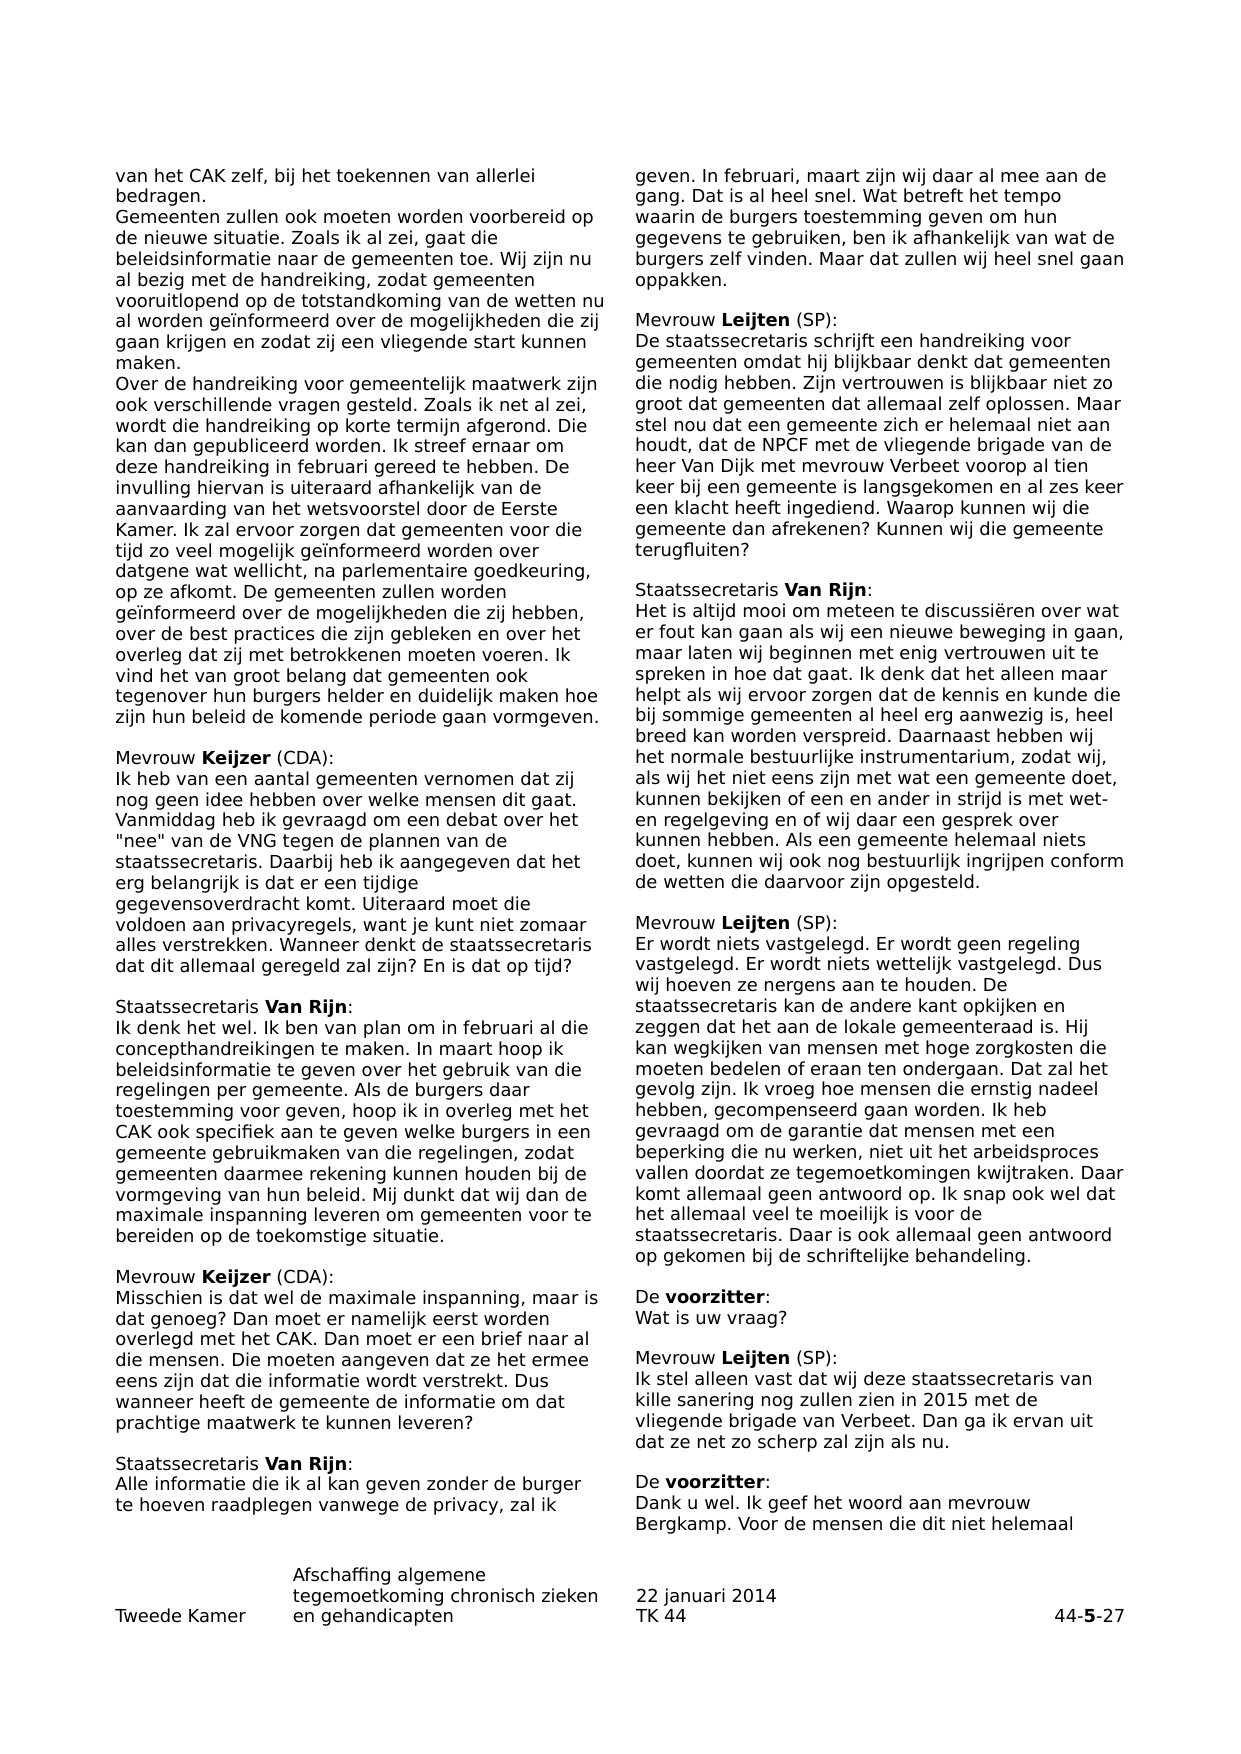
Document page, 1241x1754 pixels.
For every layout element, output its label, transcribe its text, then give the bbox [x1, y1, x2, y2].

text Staatssecretaris Van Rijn: [115, 997, 605, 1018]
text Ik denk het wel. Ik ben van plan om in februari al die concepthandreikingen te maken. In maart hoop ik beleidsinformatie te geven over het gebruik van die regelingen per gemeente. Als de burgers daar toestemming voor geven, hoop ik in overleg met het CAK ook specifiek aan te geven welke burgers in een gemeente gebruikmaken van die regelingen, zodat gemeenten daarmee rekening kunnen houden bij de vormgeving van hun beleid. Mij dunkt dat wij dan de maximale inspanning leveren om gemeenten voor te bereiden op de toekomstige situatie. [115, 1018, 605, 1247]
text van het CAK zelf, bij het toekennen van allerlei bedragen. [115, 165, 605, 207]
text Gemeenten zullen ook moeten worden voorbereid op de nieuwe situatie. Zoals ik al zei, gaat die beleidsinformatie naar de gemeenten toe. Wij zijn nu al bezig met de handreiking, zodat gemeenten vooruitlopend op de totstandkoming van de wetten nu al worden geïnformeerd over de mogelijkheden die zij gaan krijgen en zodat zij een vliegende start kunnen maken. [115, 207, 605, 374]
text Mevrouw Keijzer (CDA): [115, 748, 605, 768]
text Dank u wel. Ik geef het woord aan mevrouw Bergkamp. Voor de mensen die dit niet helemaal [635, 1493, 1125, 1535]
text De staatssecretaris schrijft een handreiking voor gemeenten omdat hij blijkbaar denkt dat gemeenten die nodig hebben. Zijn vertrouwen is blijkbaar niet zo groot dat gemeenten dat allemaal zelf oplossen. Maar stel nou dat een gemeente zich er helemaal niet aan houdt, dat de NPCF met de vliegende brigade van de heer Van Dijk met mevrouw Verbeet voorop al tien keer bij een gemeente is langsgekomen en al zes keer een klacht heeft ingediend. Waarop kunnen wij die gemeente dan afrekenen? Kunnen wij die gemeente terugfluiten? [635, 331, 1125, 560]
text De voorzitter: [635, 1287, 1125, 1307]
text Ik stel alleen vast dat wij deze staatssecretaris van kille sanering nog zullen zien in 2015 met de vliegende brigade van Verbeet. Dan ga ik ervan uit dat ze net zo scherp zal zijn als nu. [635, 1369, 1125, 1452]
text Wat is uw vraag? [635, 1307, 1125, 1328]
text Misschien is dat wel de maximale inspanning, maar is dat genoeg? Dan moet er namelijk eerst worden overlegd met het CAK. Dan moet er een brief naar al die mensen. Die moeten aangeven dat ze het ermee eens zijn dat die informatie wordt verstrekt. Dus wanneer heeft de gemeente de informatie om dat prachtige maatwerk te kunnen leveren? [115, 1287, 605, 1433]
text Staatssecretaris Van Rijn: [635, 580, 1125, 601]
text Mevrouw Leijten (SP): [635, 310, 1125, 331]
text Alle informatie die ik al kan geven zonder de burger te hoeven raadplegen vanwege de privacy, zal ik [115, 1474, 605, 1516]
text Er wordt niets vastgelegd. Er wordt geen regeling vastgelegd. Er wordt niets wettelijk vastgelegd. Dus wij hoeven ze nergens aan te houden. De staatssecretaris kan de andere kant opkijken en zeggen dat het aan de lokale gemeenteraad is. Hij kan wegkijken van mensen met hoge zorgkosten die moeten bedelen of eraan ten ondergaan. Dat zal het gevolg zijn. Ik vroeg hoe mensen die ernstig nadeel hebben, gecompenseerd gaan worden. Ik heb gevraagd om de garantie dat mensen met een beperking die nu werken, niet uit het arbeidsproces vallen doordat ze tegemoetkomingen kwijtraken. Daar komt allemaal geen antwoord op. Ik snap ook wel dat het allemaal veel te moeilijk is voor de staatssecretaris. Daar is ook allemaal geen antwoord op gekomen bij de schriftelijke behandeling. [635, 933, 1125, 1267]
text Mevrouw Leijten (SP): [635, 913, 1125, 933]
text Over de handreiking voor gemeentelijk maatwerk zijn ook verschillende vragen gesteld. Zoals ik net al zei, wordt die handreiking op korte termijn afgerond. Die kan dan gepubliceerd worden. Ik streef ernaar om deze handreiking in februari gereed te hebben. De invulling hiervan is uiteraard afhankelijk van de aanvaarding van het wetsvoorstel door de Eerste Kamer. Ik zal ervoor zorgen dat gemeenten voor die tijd zo veel mogelijk geïnformeerd worden over datgene wat wellicht, na parlementaire goedkeuring, op ze afkomt. De gemeenten zullen worden geïnformeerd over de mogelijkheden die zij hebben, over de best practices die zijn gebleken en over het overleg dat zij met betrokkenen moeten voeren. Ik vind het van groot belang dat gemeenten ook tegenover hun burgers helder en duidelijk maken hoe zijn hun beleid de komende periode gaan vormgeven. [115, 374, 605, 728]
text Mevrouw Keijzer (CDA): [115, 1267, 605, 1287]
text Staatssecretaris Van Rijn: [115, 1453, 605, 1474]
text geven. In februari, maart zijn wij daar al mee aan de gang. Dat is al heel snel. Wat betreft het tempo waarin de burgers toestemming geven om hun gegevens te gebruiken, ben ik afhankelijk van wat de burgers zelf vinden. Maar dat zullen wij heel snel gaan oppakken. [635, 165, 1125, 290]
text Het is altijd mooi om meteen te discussiëren over wat er fout kan gaan als wij een nieuwe beweging in gaan, maar laten wij beginnen met enig vertrouwen uit te spreken in hoe dat gaat. Ik denk dat het alleen maar helpt als wij ervoor zorgen dat de kennis en kunde die bij sommige gemeenten al heel erg aanwezig is, heel breed kan worden verspreid. Daarnaast hebben wij het normale bestuurlijke instrumentarium, zodat wij, als wij het niet eens zijn met wat een gemeente doet, kunnen bekijken of een en ander in strijd is met wet- en regelgeving en of wij daar een gesprek over kunnen hebben. Als een gemeente helemaal niets doet, kunnen wij ook nog bestuurlijk ingrijpen conform de wetten die daarvoor zijn opgesteld. [635, 601, 1125, 893]
text De voorzitter: [635, 1472, 1125, 1493]
text Mevrouw Leijten (SP): [635, 1348, 1125, 1369]
text Ik heb van een aantal gemeenten vernomen dat zij nog geen idee hebben over welke mensen dit gaat. Vanmiddag heb ik gevraagd om een debat over het "nee" van de VNG tegen de plannen van de staatssecretaris. Daarbij heb ik aangegeven dat het erg belangrijk is dat er een tijdige gegevensoverdracht komt. Uiteraard moet die voldoen aan privacyregels, want je kunt niet zomaar alles verstrekken. Wanneer denkt de staatssecretaris dat dit allemaal geregeld zal zijn? En is dat op tijd? [115, 768, 605, 977]
